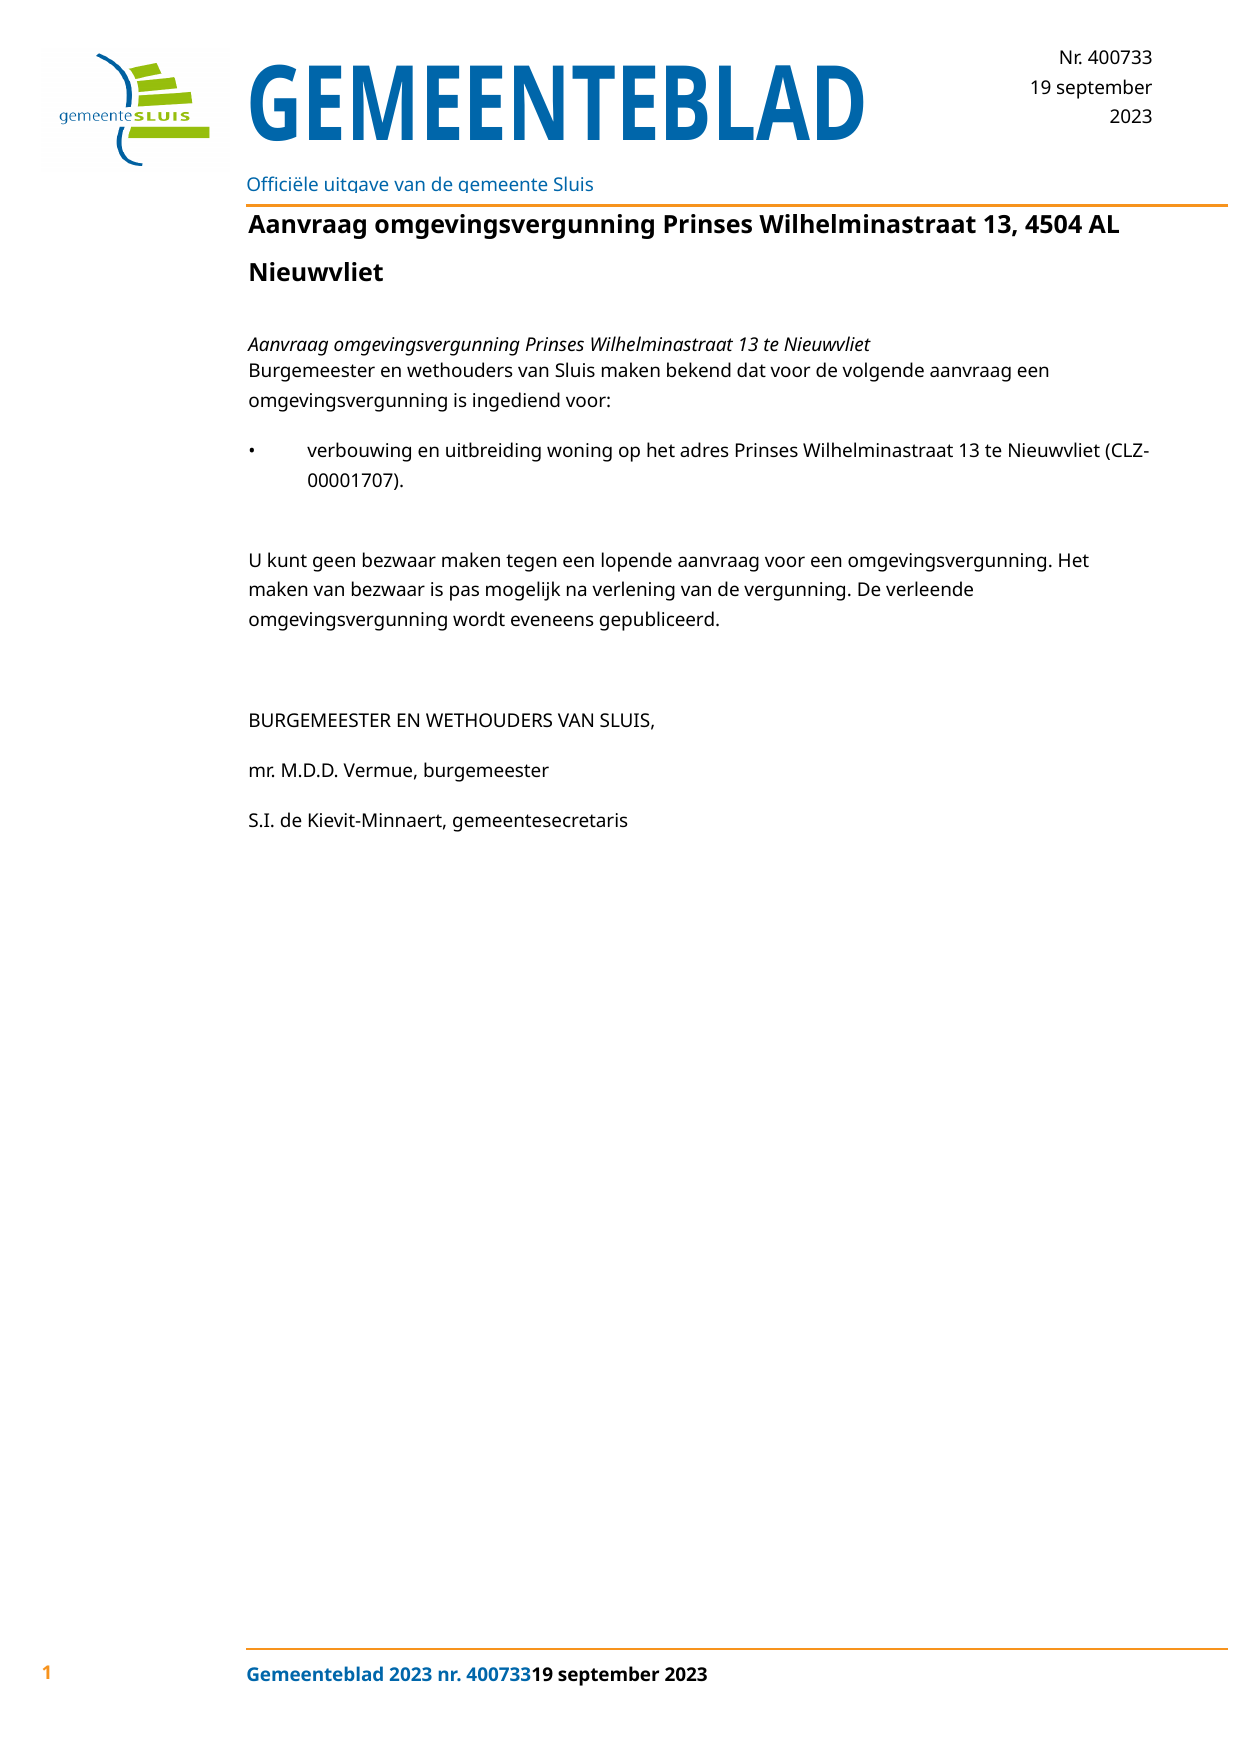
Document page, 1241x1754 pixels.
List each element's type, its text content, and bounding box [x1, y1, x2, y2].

text Aanvraag omgevingsvergunning Prinses Wilhelminastraat 13, 4504 AL Nieuwvliet [248, 207, 1152, 288]
list verbouwing en uitbreiding woning op het adres Prinses Wilhelminastraat 13 te Nieuwvliet (CLZ-00001707). [248, 437, 1152, 492]
text Burgemeester en wethouders van Sluis maken bekend dat voor de volgende aanvraag een omgevingsvergunning is ingediend voor: [248, 357, 1152, 412]
text Aanvraag omgevingsvergunning Prinses Wilhelminastraat 13 te Nieuwvliet [248, 331, 1152, 357]
text U kunt geen bezwaar maken tegen een lopende aanvraag voor een omgevingsvergunning. Het maken van bezwaar is pas mogelijk na verlening van de vergunning. De verleende omgevingsvergunning wordt eveneens gepubliceerd. [248, 547, 1152, 632]
picture [41, 47, 231, 172]
text S.I. de Kievit-Minnaert, gemeentesecretaris [248, 808, 1152, 833]
text BURGEMEESTER EN WETHOUDERS VAN SLUIS, [248, 707, 1152, 732]
text mr. M.D.D. Vermue, burgemeester [248, 757, 1152, 783]
